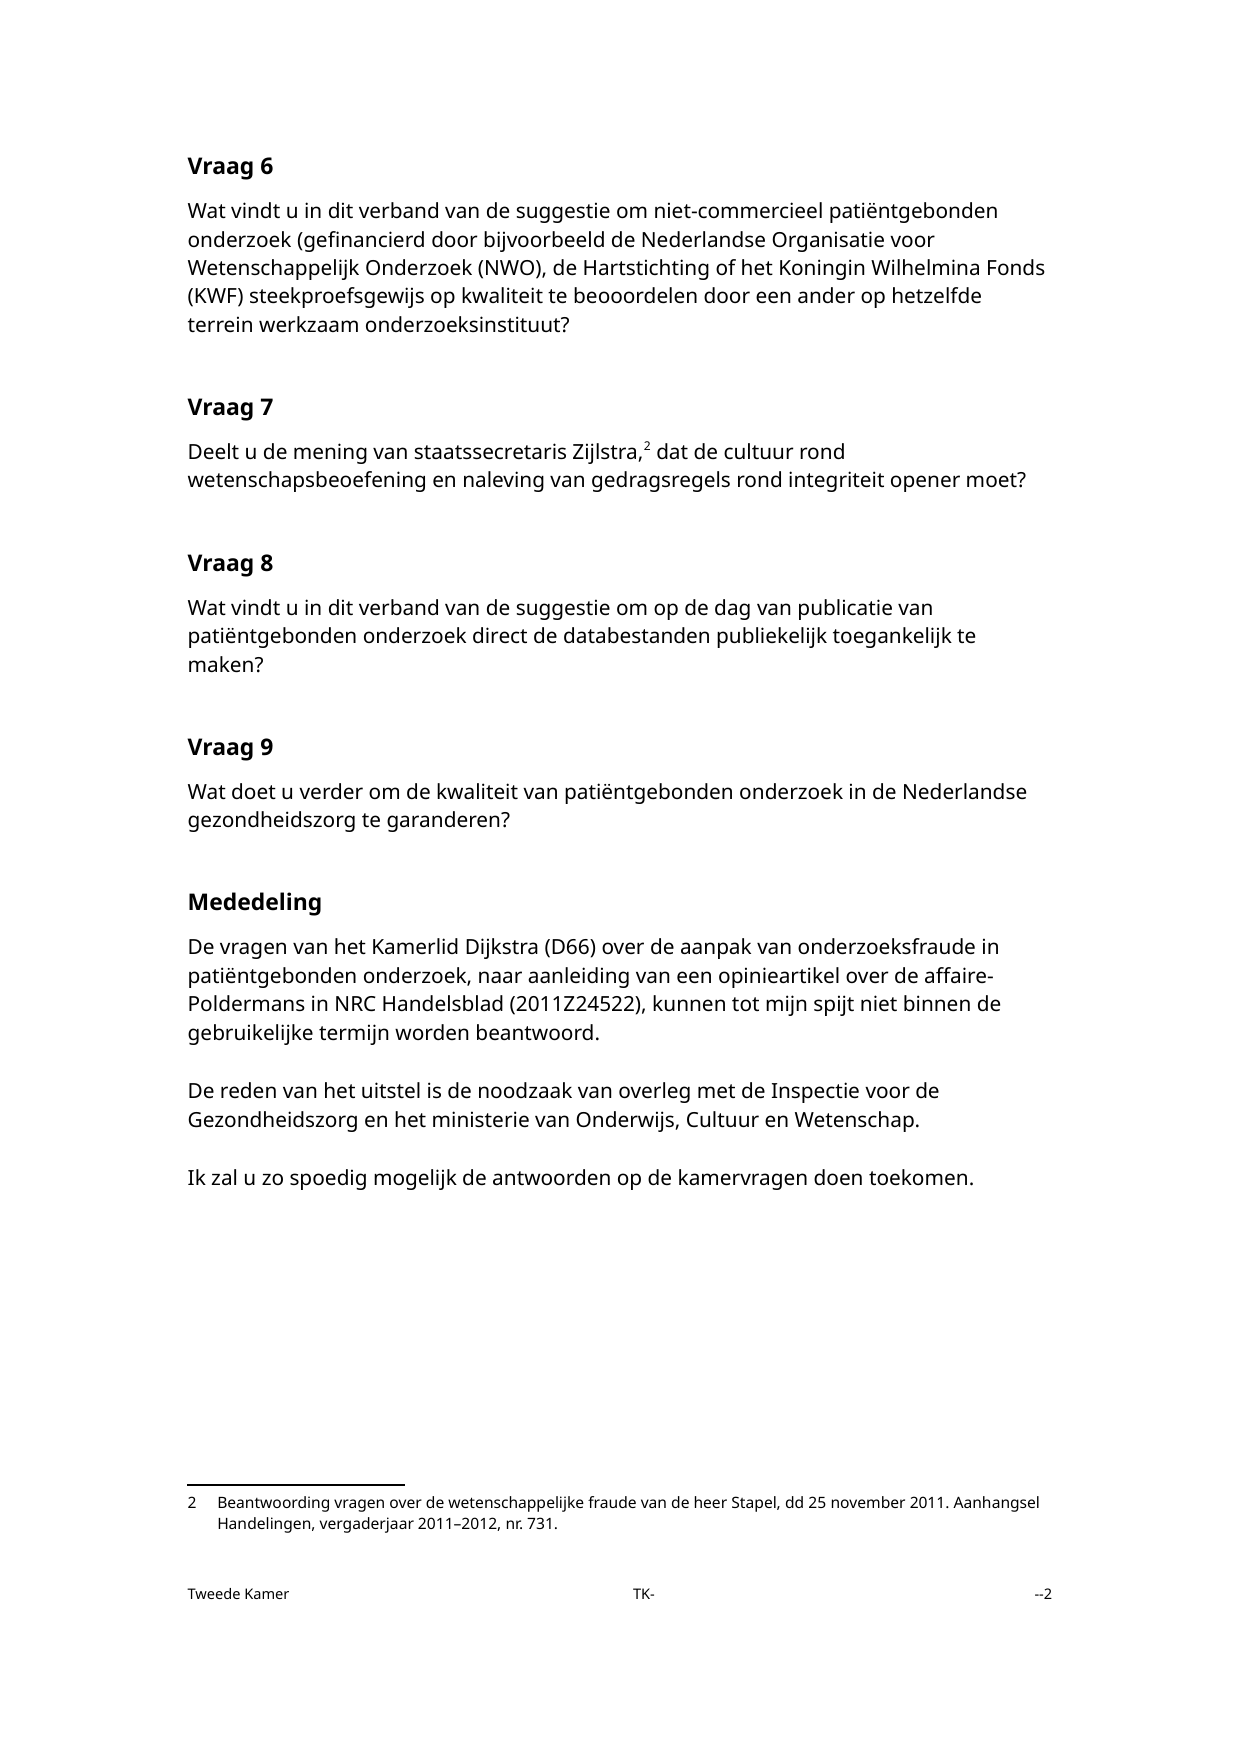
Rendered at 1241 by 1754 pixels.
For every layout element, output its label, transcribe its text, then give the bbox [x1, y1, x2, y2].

subtitle Mededeling [187, 886, 1053, 917]
subtitle Vraag 8 [187, 547, 1053, 578]
text De vragen van het Kamerlid Dijkstra (D66) over de aanpak van onderzoeksfraude in patiëntgebonden onderzoek, naar aanleiding van een opinieartikel over de affaire-Poldermans in NRC Handelsblad (2011Z24522), kunnen tot mijn spijt niet binnen de gebruikelijke termijn worden beantwoord. [187, 932, 1053, 1046]
subtitle Vraag 7 [187, 391, 1053, 422]
subtitle Vraag 6 [187, 150, 1053, 181]
text De reden van het uitstel is de noodzaak van overleg met de Inspectie voor de Gezondheidszorg en het ministerie van Onderwijs, Cultuur en Wetenschap. [187, 1076, 1053, 1133]
text Beantwoording vragen over de wetenschappelijke fraude van de heer Stapel, dd 25 november 2011. Aanhangsel Handelingen, vergaderjaar 2011–2012, nr. 731. [187, 1477, 1053, 1534]
text Ik zal u zo spoedig mogelijk de antwoorden op de kamervragen doen toekomen. [187, 1163, 1053, 1192]
text Deelt u de mening van staatssecretaris Zijlstra, dat de cultuur rond wetenschapsbeoefening en naleving van gedragsregels rond integriteit opener moet? [187, 437, 1053, 494]
text Wat vindt u in dit verband van de suggestie om niet-commercieel patiëntgebonden onderzoek (gefinancierd door bijvoorbeeld de Nederlandse Organisatie voor Wetenschappelijk Onderzoek (NWO), de Hartstichting of het Koningin Wilhelmina Fonds (KWF) steekproefsgewijs op kwaliteit te beooordelen door een ander op hetzelfde terrein werkzaam onderzoeksinstituut? [187, 196, 1053, 338]
text Wat doet u verder om de kwaliteit van patiëntgebonden onderzoek in de Nederlandse gezondheidszorg te garanderen? [187, 777, 1053, 834]
text Wat vindt u in dit verband van de suggestie om op de dag van publicatie van patiëntgebonden onderzoek direct de databestanden publiekelijk toegankelijk te maken? [187, 593, 1053, 678]
subtitle Vraag 9 [187, 731, 1053, 762]
